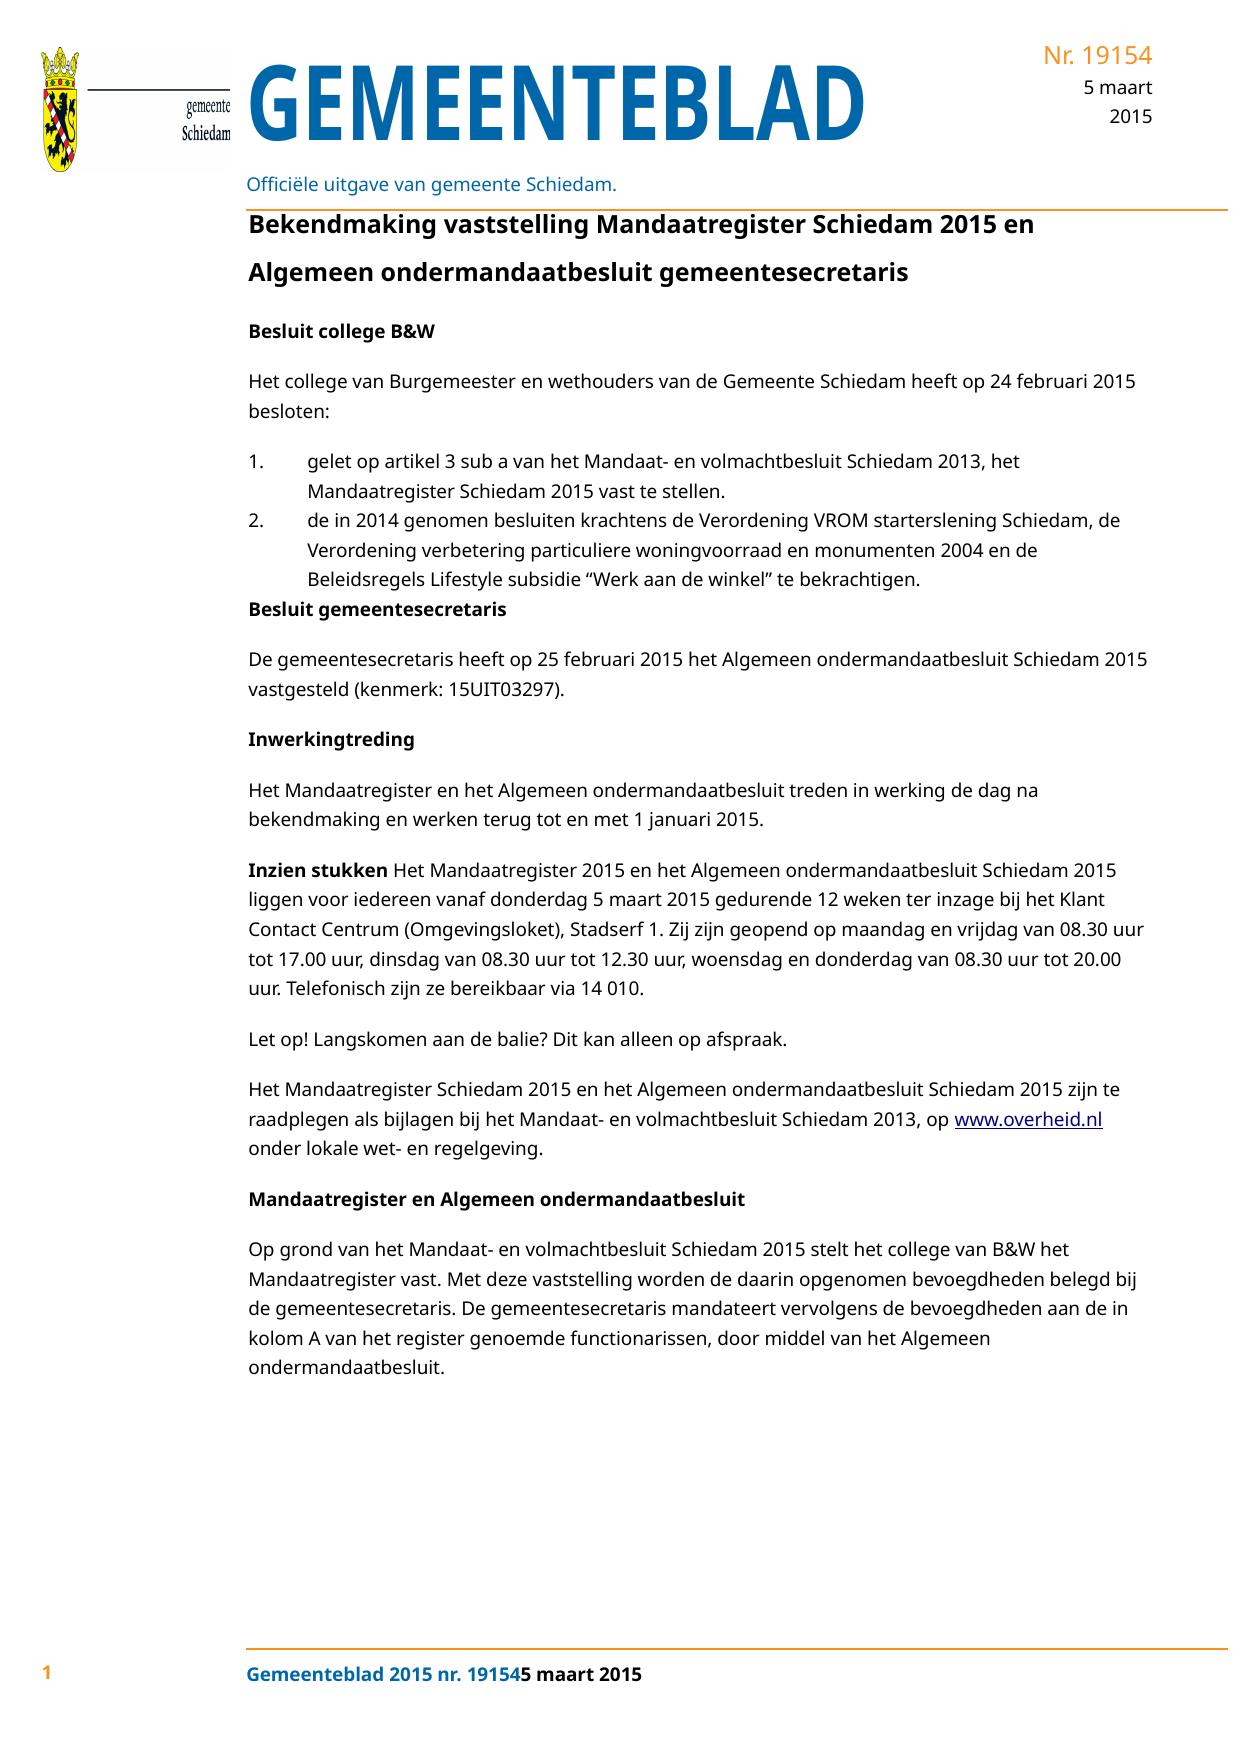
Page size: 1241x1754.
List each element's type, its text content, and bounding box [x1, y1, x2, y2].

text Het college van Burgemeester en wethouders van de Gemeente Schiedam heeft op 24 februari 2015 besloten: [248, 368, 1152, 424]
text Inwerkingtreding [248, 727, 1152, 752]
list de in 2014 genomen besluiten krachtens de Verordening VROM starterslening Schiedam, de Verordening verbetering particuliere woningvoorraad en monumenten 2004 en de Beleidsregels Lifestyle subsidie “Werk aan de winkel” te bekrachtigen. [248, 507, 1152, 592]
picture [41, 47, 231, 172]
text Op grond van het Mandaat- en volmachtbesluit Schiedam 2015 stelt het college van B&W het Mandaatregister vast. Met deze vaststelling worden de daarin opgenomen bevoegdheden belegd bij de gemeentesecretaris. De gemeentesecretaris mandateert vervolgens de bevoegdheden aan de in kolom A van het register genoemde functionarissen, door middel van het Algemeen ondermandaatbesluit. [248, 1236, 1152, 1380]
text Besluit college B&W [248, 318, 1152, 344]
list gelet op artikel 3 sub a van het Mandaat- en volmachtbesluit Schiedam 2013, het Mandaatregister Schiedam 2015 vast te stellen. [248, 448, 1152, 504]
text Let op! Langskomen aan de balie? Dit kan alleen op afspraak. [248, 1026, 1152, 1052]
text De gemeentesecretaris heeft op 25 februari 2015 het Algemeen ondermandaatbesluit Schiedam 2015 vastgesteld (kenmerk: 15UIT03297). [248, 647, 1152, 702]
text Het Mandaatregister Schiedam 2015 en het Algemeen ondermandaatbesluit Schiedam 2015 zijn te raadplegen als bijlagen bij het Mandaat- en volmachtbesluit Schiedam 2013, op www.overheid.nl onder lokale wet- en regelgeving. [248, 1076, 1152, 1161]
text Bekendmaking vaststelling Mandaatregister Schiedam 2015 en Algemeen ondermandaatbesluit gemeentesecretaris [248, 211, 1152, 288]
text Het Mandaatregister en het Algemeen ondermandaatbesluit treden in werking de dag na bekendmaking en werken terug tot en met 1 januari 2015. [248, 777, 1152, 832]
text Besluit gemeentesecretaris [248, 596, 1152, 622]
text Mandaatregister en Algemeen ondermandaatbesluit [248, 1186, 1152, 1212]
text Inzien stukken Het Mandaatregister 2015 en het Algemeen ondermandaatbesluit Schiedam 2015 liggen voor iedereen vanaf donderdag 5 maart 2015 gedurende 12 weken ter inzage bij het Klant Contact Centrum (Omgevingsloket), Stadserf 1. Zij zijn geopend op maandag en vrijdag van 08.30 uur tot 17.00 uur, dinsdag van 08.30 uur tot 12.30 uur, woensdag en donderdag van 08.30 uur tot 20.00 uur. Telefonisch zijn ze bereikbaar via 14 010. [248, 857, 1152, 1001]
